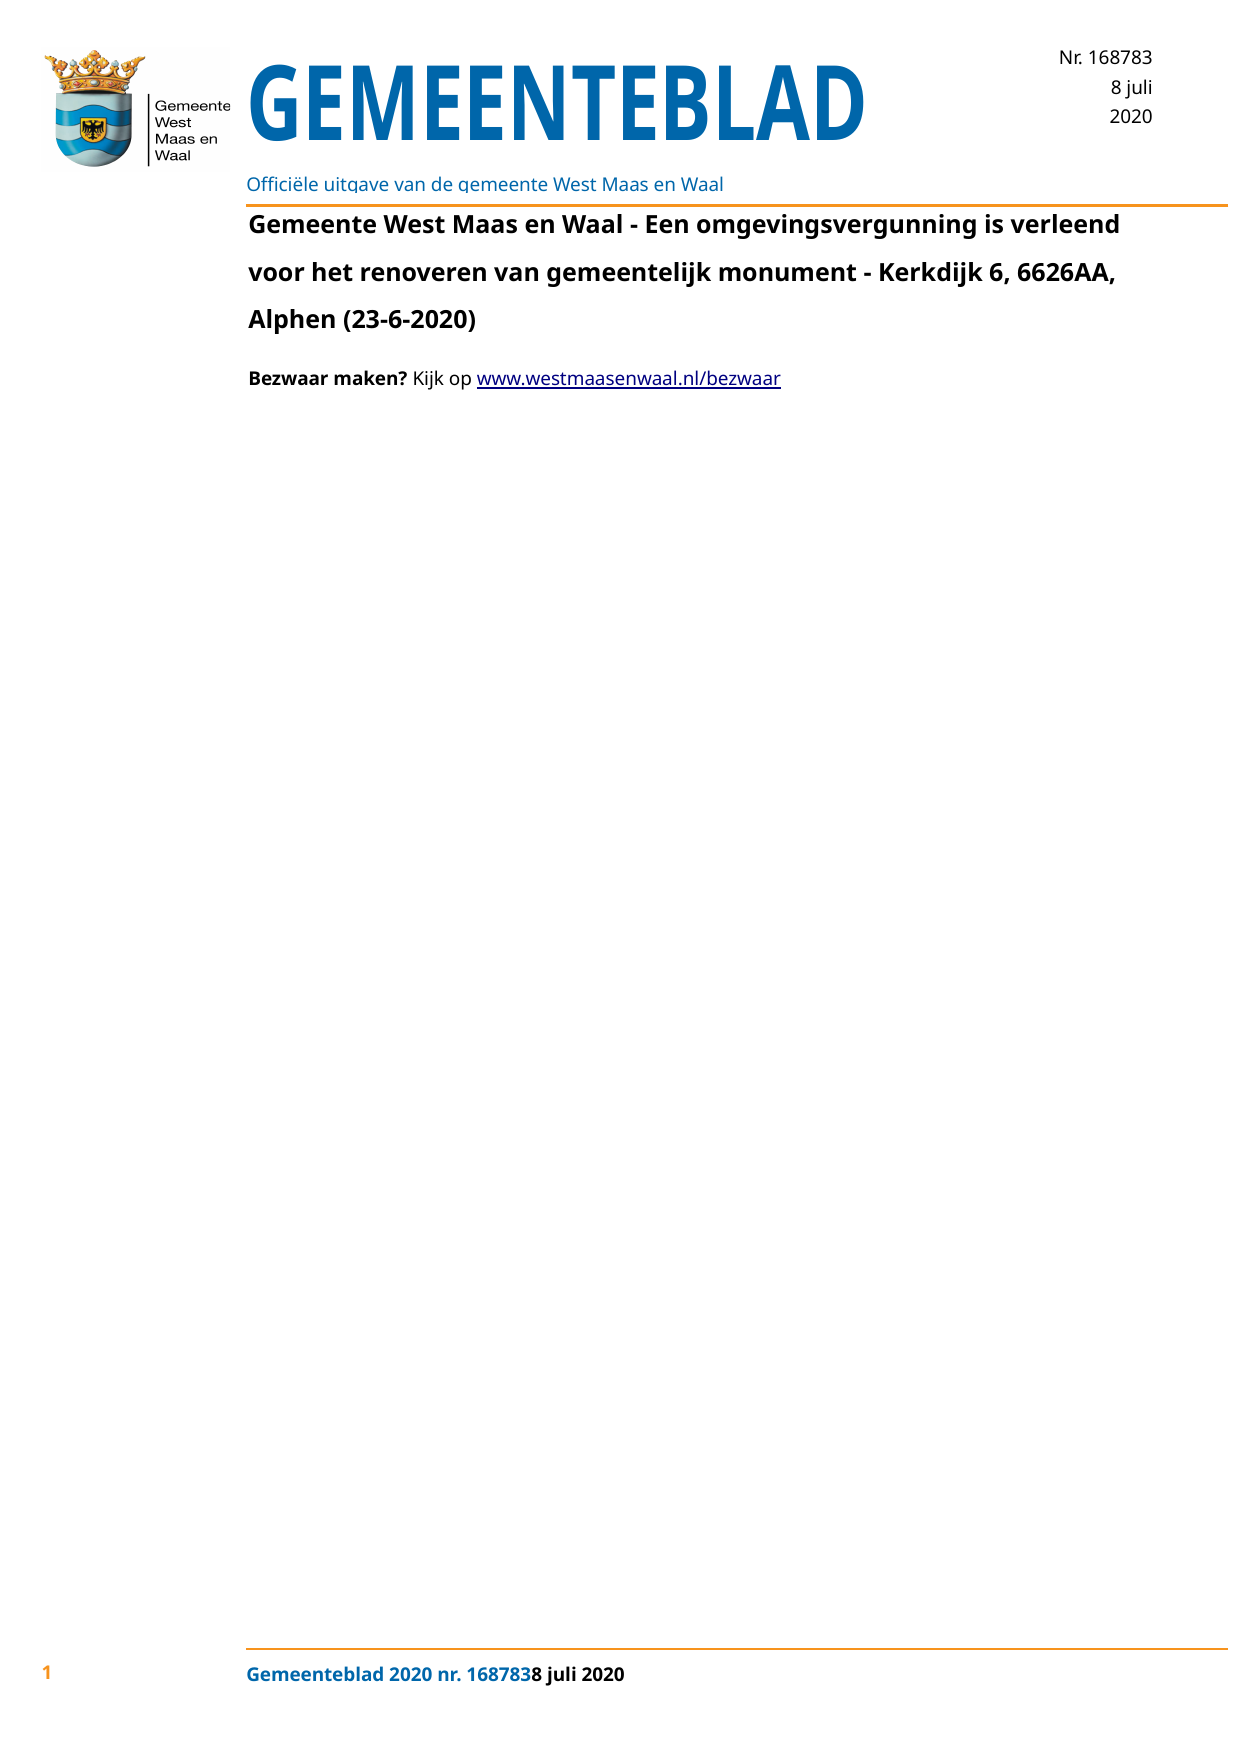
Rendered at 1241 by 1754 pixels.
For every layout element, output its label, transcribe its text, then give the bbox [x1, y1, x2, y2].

picture [41, 47, 231, 172]
text Gemeente West Maas en Waal - Een omgevingsvergunning is verleend voor het renoveren van gemeentelijk monument - Kerkdijk 6, 6626AA, Alphen (23-6-2020) [248, 207, 1152, 336]
text Bezwaar maken? Kijk op www.westmaasenwaal.nl/bezwaar [248, 366, 1152, 391]
